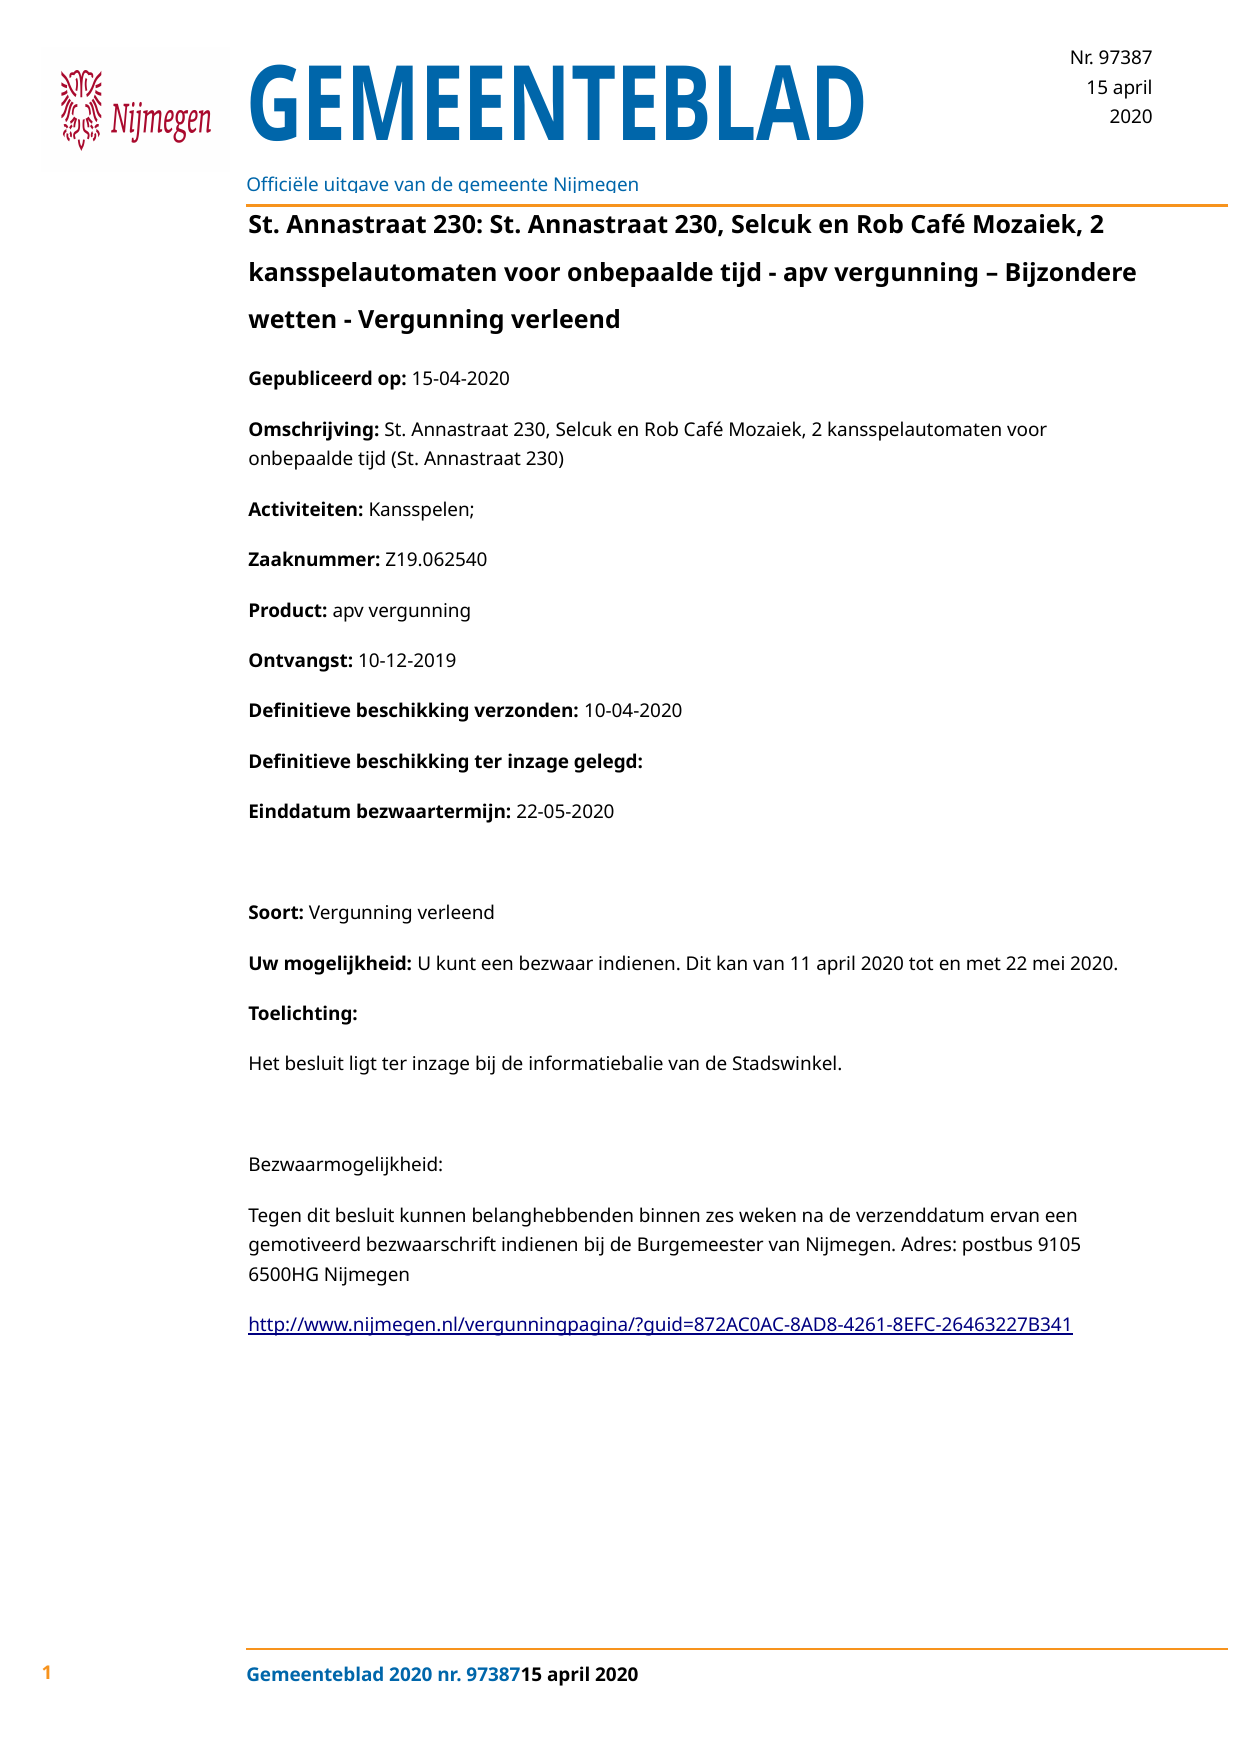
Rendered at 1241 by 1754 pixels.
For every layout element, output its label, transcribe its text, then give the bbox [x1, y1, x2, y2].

text Uw mogelijkheid: U kunt een bezwaar indienen. Dit kan van 11 april 2020 tot en met 22 mei 2020. [248, 950, 1152, 975]
text Einddatum bezwaartermijn: 22-05-2020 [248, 798, 1152, 824]
text Product: apv vergunning [248, 597, 1152, 622]
text Tegen dit besluit kunnen belanghebbenden binnen zes weken na de verzenddatum ervan een gemotiveerd bezwaarschrift indienen bij de Burgemeester van Nijmegen. Adres: postbus 9105 6500HG Nijmegen [248, 1202, 1152, 1287]
text Definitieve beschikking ter inzage gelegd: [248, 748, 1152, 774]
text Gepubliceerd op: 15-04-2020 [248, 366, 1152, 391]
text http://www.nijmegen.nl/vergunningpagina/?guid=872AC0AC-8AD8-4261-8EFC-26463227B341 [248, 1311, 1152, 1337]
text Toelichting: [248, 1000, 1152, 1026]
text Zaaknummer: Z19.062540 [248, 546, 1152, 572]
text St. Annastraat 230: St. Annastraat 230, Selcuk en Rob Café Mozaiek, 2 kansspelautomaten voor onbepaalde tijd - apv vergunning – Bijzondere wetten - Vergunning verleend [248, 207, 1152, 336]
text Omschrijving: St. Annastraat 230, Selcuk en Rob Café Mozaiek, 2 kansspelautomaten voor onbepaalde tijd (St. Annastraat 230) [248, 416, 1152, 471]
text Ontvangst: 10-12-2019 [248, 647, 1152, 673]
text Activiteiten: Kansspelen; [248, 496, 1152, 522]
picture [41, 47, 231, 172]
text Definitieve beschikking verzonden: 10-04-2020 [248, 698, 1152, 723]
text Het besluit ligt ter inzage bij de informatiebalie van de Stadswinkel. [248, 1051, 1152, 1076]
text Soort: Vergunning verleend [248, 899, 1152, 925]
text Bezwaarmogelijkheid: [248, 1151, 1152, 1177]
